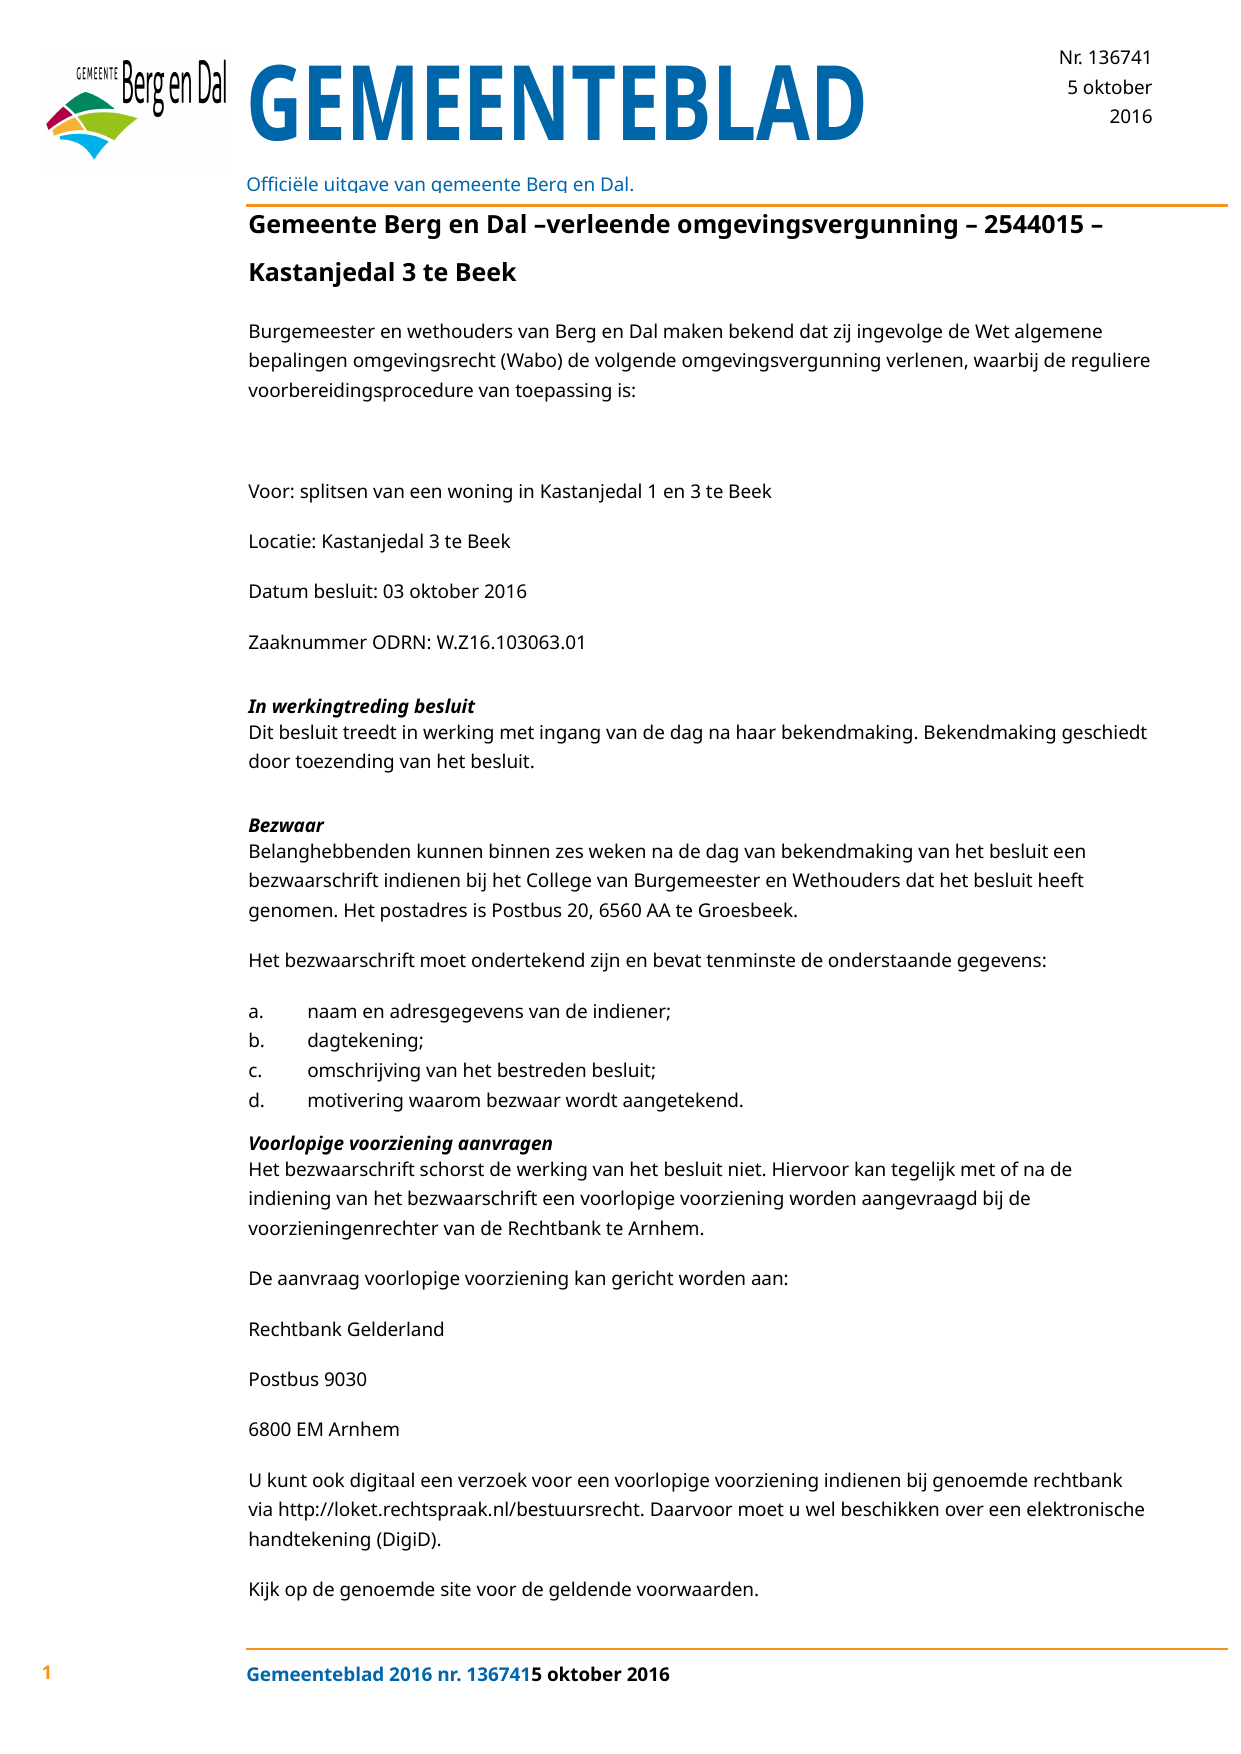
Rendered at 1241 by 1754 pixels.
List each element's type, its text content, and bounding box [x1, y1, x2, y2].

text Bezwaar [248, 812, 1152, 838]
text De aanvraag voorlopige voorziening kan gericht worden aan: [248, 1265, 1152, 1291]
text Het bezwaarschrift moet ondertekend zijn en bevat tenminste de onderstaande gegevens: [248, 948, 1152, 973]
text Gemeente Berg en Dal –verleende omgevingsvergunning – 2544015 – Kastanjedal 3 te Beek [248, 207, 1152, 288]
text Belanghebbenden kunnen binnen zes weken na de dag van bekendmaking van het besluit een bezwaarschrift indienen bij het College van Burgemeester en Wethouders dat het besluit heeft genomen. Het postadres is Postbus 20, 6560 AA te Groesbeek. [248, 838, 1152, 923]
list omschrijving van het bestreden besluit; [248, 1057, 1152, 1083]
list naam en adresgegevens van de indiener; [248, 998, 1152, 1024]
text Postbus 9030 [248, 1366, 1152, 1392]
text Rechtbank Gelderland [248, 1316, 1152, 1341]
text Zaaknummer ODRN: W.Z16.103063.01 [248, 629, 1152, 655]
list motivering waarom bezwaar wordt aangetekend. [248, 1087, 1152, 1113]
list dagtekening; [248, 1028, 1152, 1053]
picture [41, 47, 231, 172]
text Dit besluit treedt in werking met ingang van de dag na haar bekendmaking. Bekendmaking geschiedt door toezending van het besluit. [248, 719, 1152, 774]
text In werkingtreding besluit [248, 693, 1152, 719]
text Locatie: Kastanjedal 3 te Beek [248, 528, 1152, 554]
text Voorlopige voorziening aanvragen [248, 1130, 1152, 1156]
text Datum besluit: 03 oktober 2016 [248, 579, 1152, 604]
text Burgemeester en wethouders van Berg en Dal maken bekend dat zij ingevolge de Wet algemene bepalingen omgevingsrecht (Wabo) de volgende omgevingsvergunning verlenen, waarbij de reguliere voorbereidingsprocedure van toepassing is: [248, 318, 1152, 403]
text Kijk op de genoemde site voor de geldende voorwaarden. [248, 1577, 1152, 1602]
text Voor: splitsen van een woning in Kastanjedal 1 en 3 te Beek [248, 478, 1152, 504]
text 6800 EM Arnhem [248, 1417, 1152, 1442]
text Het bezwaarschrift schorst de werking van het besluit niet. Hiervoor kan tegelijk met of na de indiening van het bezwaarschrift een voorlopige voorziening worden aangevraagd bij de voorzieningenrechter van de Rechtbank te Arnhem. [248, 1156, 1152, 1241]
text U kunt ook digitaal een verzoek voor een voorlopige voorziening indienen bij genoemde rechtbank via http://loket.rechtspraak.nl/bestuursrecht. Daarvoor moet u wel beschikken over een elektronische handtekening (DigiD). [248, 1467, 1152, 1552]
